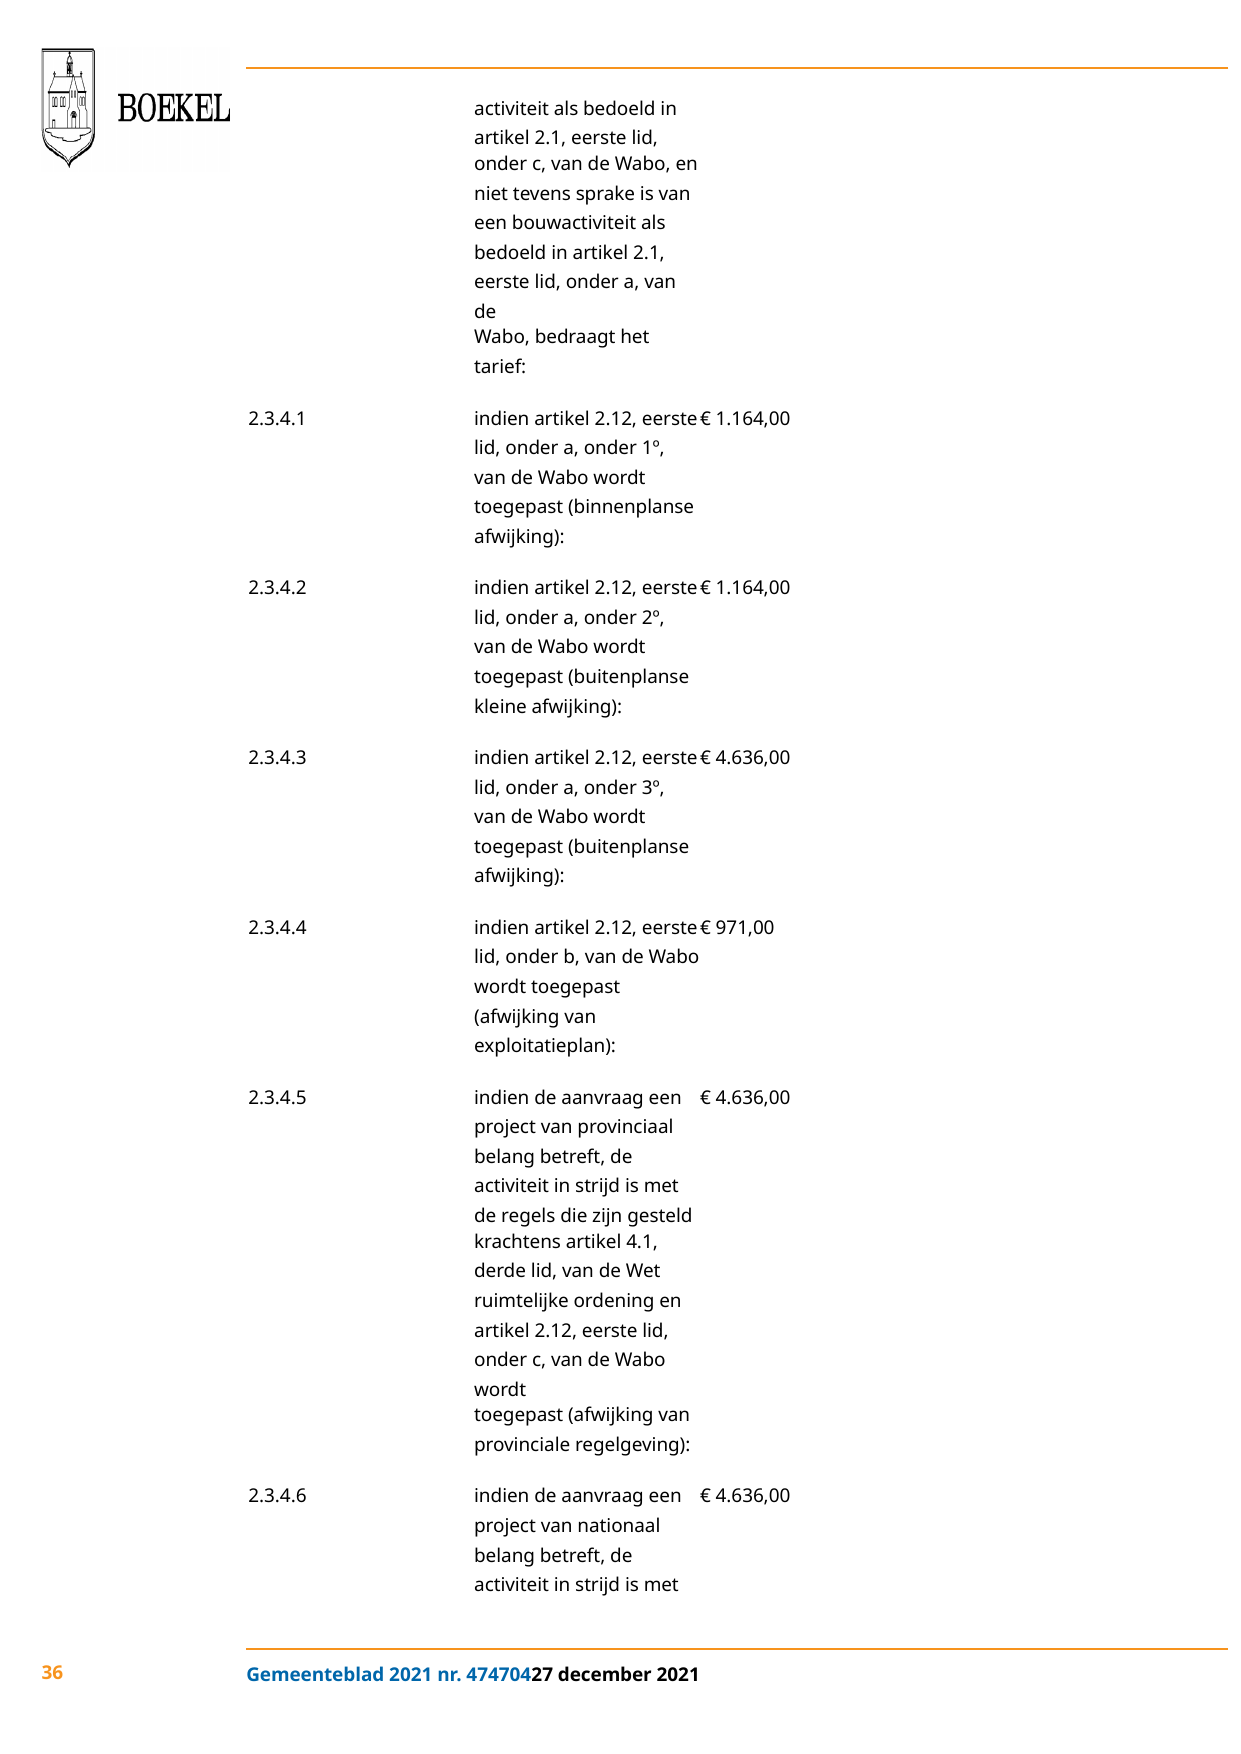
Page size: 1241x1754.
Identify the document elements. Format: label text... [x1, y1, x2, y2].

table_cell [474, 1058, 700, 1084]
table_cell indien de aanvraag een project van nationaal belang betreft, de activiteit in strijd is met [474, 1483, 700, 1597]
table_cell [474, 1457, 700, 1483]
table_cell 2.3.4.1 [248, 405, 474, 549]
table_cell [700, 719, 926, 744]
table_cell indien de aanvraag een project van provinciaal belang betreft, de activiteit in strijd is met de regels die zijn gesteld [474, 1084, 700, 1228]
table_cell € 971,00 [700, 914, 926, 1058]
table_cell 2.3.4.5 [248, 1084, 474, 1457]
picture [41, 47, 231, 172]
table_cell onder c, van de Wabo, en niet tevens sprake is van een bouwactiviteit als bedoeld in artikel 2.1, eerste lid, onder a, van de [474, 150, 700, 324]
table_cell [700, 889, 926, 914]
table_cell [474, 719, 700, 744]
table_cell € 4.636,00 [700, 1483, 926, 1597]
table_cell indien artikel 2.12, eerste lid, onder a, onder 1º, van de Wabo wordt toegepast (binnenplanse afwijking): [474, 405, 700, 549]
table_cell indien artikel 2.12, eerste lid, onder a, onder 3º, van de Wabo wordt toegepast (buitenplanse afwijking): [474, 744, 700, 888]
table_cell 2.3.4.6 [248, 1483, 474, 1597]
table_cell € 4.636,00 [700, 1084, 926, 1457]
table_cell [248, 1058, 474, 1084]
table_cell € 1.164,00 [700, 575, 926, 719]
table_cell [700, 1457, 926, 1483]
table_cell € 4.636,00 [700, 744, 926, 888]
table_cell 2.3.4.2 [248, 575, 474, 719]
table_cell [700, 1058, 926, 1084]
table_cell [248, 549, 474, 574]
table_cell toegepast (afwijking van provinciale regelgeving): [474, 1402, 700, 1457]
table_cell [248, 889, 474, 914]
table_cell [700, 379, 926, 405]
table_cell [700, 549, 926, 574]
table_cell [474, 549, 700, 574]
table_cell [700, 95, 926, 379]
table_cell indien artikel 2.12, eerste lid, onder a, onder 2º, van de Wabo wordt toegepast (buitenplanse kleine afwijking): [474, 575, 700, 719]
table_cell [248, 379, 474, 405]
table_cell Wabo, bedraagt het tarief: [474, 324, 700, 379]
table_cell activiteit als bedoeld in artikel 2.1, eerste lid, [474, 95, 700, 150]
table_cell krachtens artikel 4.1, derde lid, van de Wet ruimtelijke ordening en artikel 2.12, eerste lid, onder c, van de Wabo wordt [474, 1228, 700, 1402]
table_cell indien artikel 2.12, eerste lid, onder b, van de Wabo wordt toegepast (afwijking van exploitatieplan): [474, 914, 700, 1058]
table_cell 2.3.4.4 [248, 914, 474, 1058]
table_cell [248, 95, 474, 379]
table_cell [248, 719, 474, 744]
table_cell € 1.164,00 [700, 405, 926, 549]
table_cell [474, 379, 700, 405]
table_cell [474, 889, 700, 914]
table_cell 2.3.4.3 [248, 744, 474, 888]
table_cell [248, 1457, 474, 1483]
